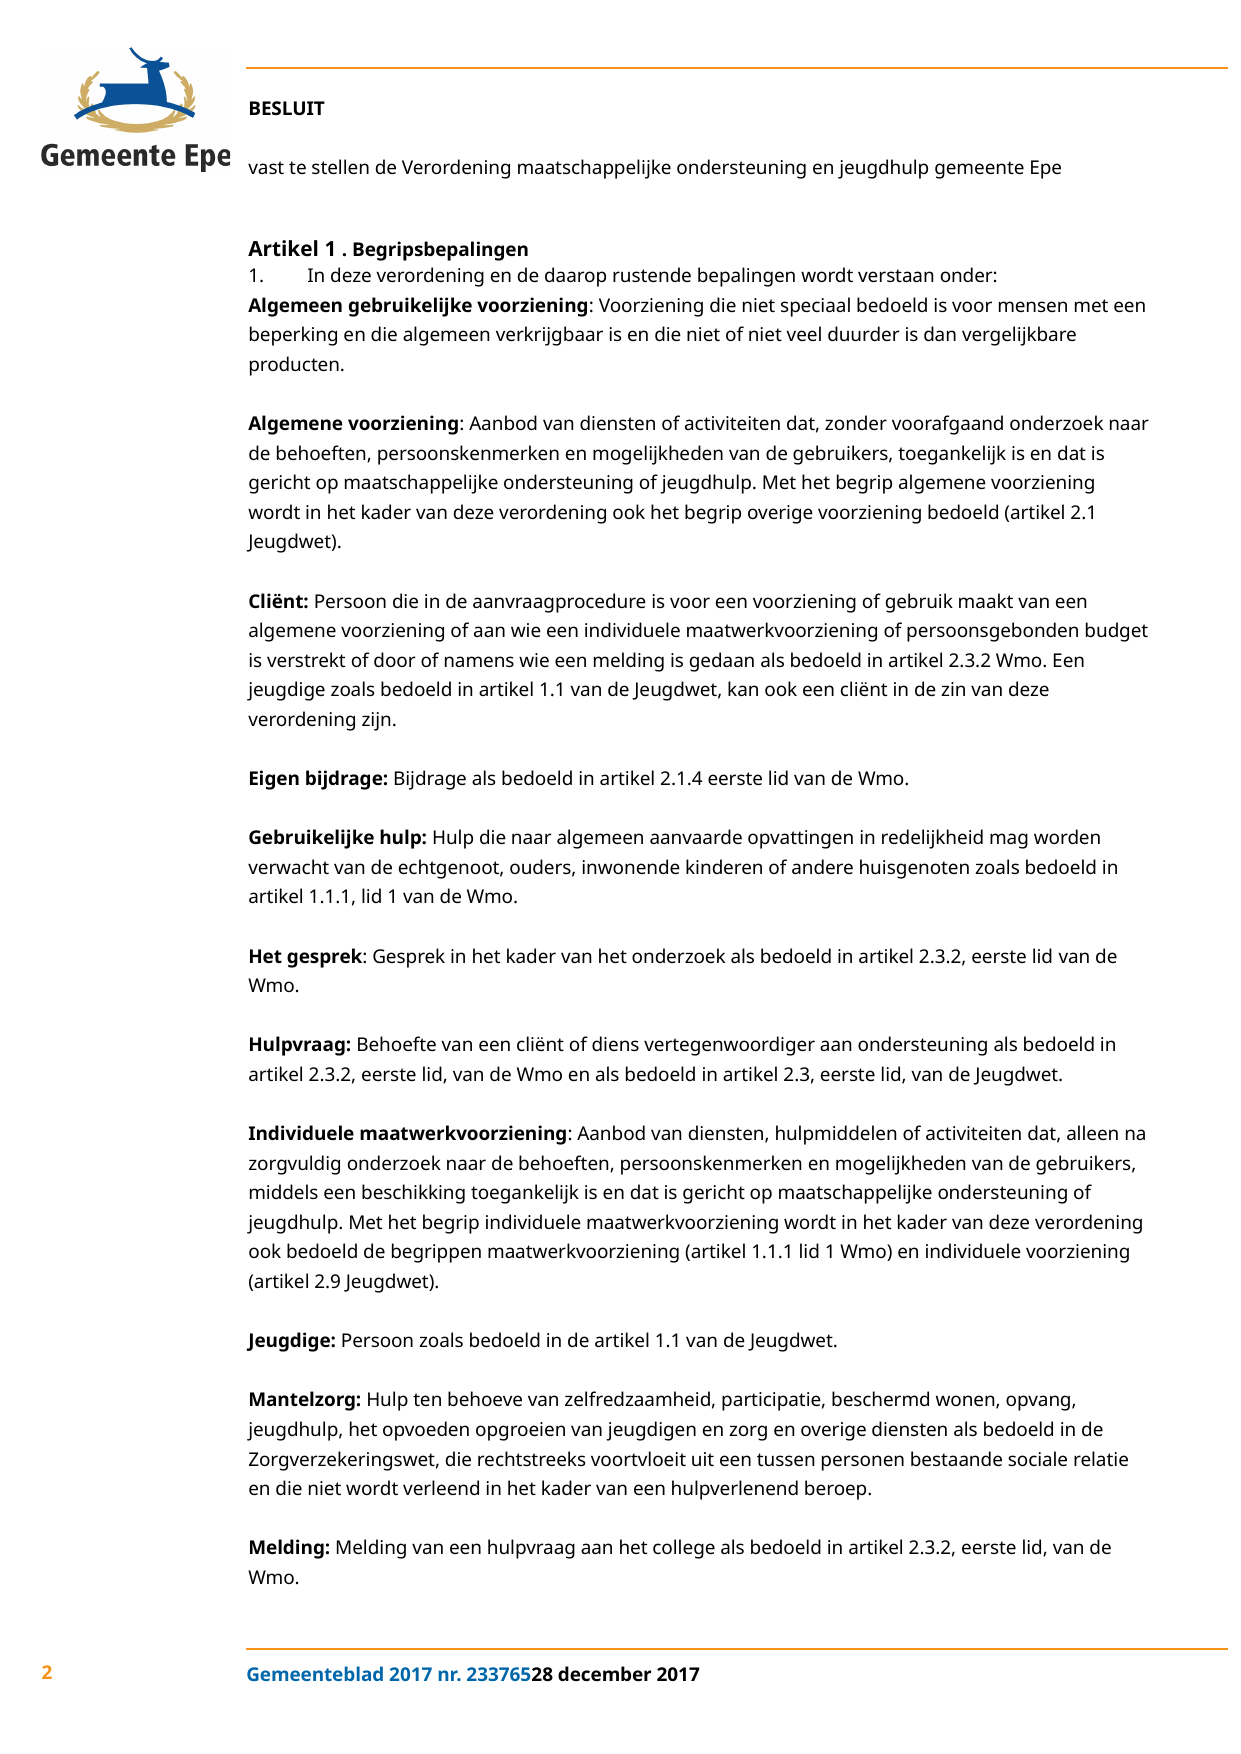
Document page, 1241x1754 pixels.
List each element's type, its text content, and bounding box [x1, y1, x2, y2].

picture [41, 47, 231, 172]
list In deze verordening en de daarop rustende bepalingen wordt verstaan onder: [248, 262, 1152, 288]
text Het gesprek: Gesprek in het kader van het onderzoek als bedoeld in artikel 2.3.2, eerste lid van de Wmo. [248, 943, 1152, 998]
text Cliënt: Persoon die in de aanvraagprocedure is voor een voorziening of gebruik maakt van een algemene voorziening of aan wie een individuele maatwerkvoorziening of persoonsgebonden budget is verstrekt of door of namens wie een melding is gedaan als bedoeld in artikel 2.3.2 Wmo. Een jeugdige zoals bedoeld in artikel 1.1 van de Jeugdwet, kan ook een cliënt in de zin van deze verordening zijn. [248, 588, 1152, 732]
text Eigen bijdrage: Bijdrage als bedoeld in artikel 2.1.4 eerste lid van de Wmo. [248, 765, 1152, 791]
text Algemeen gebruikelijke voorziening: Voorziening die niet speciaal bedoeld is voor mensen met een beperking en die algemeen verkrijgbaar is en die niet of niet veel duurder is dan vergelijkbare producten. [248, 292, 1152, 377]
text Jeugdige: Persoon zoals bedoeld in de artikel 1.1 van de Jeugdwet. [248, 1327, 1152, 1353]
text Artikel 1 . Begripsbepalingen [248, 234, 1152, 262]
text Algemene voorziening: Aanbod van diensten of activiteiten dat, zonder voorafgaand onderzoek naar de behoeften, persoonskenmerken en mogelijkheden van de gebruikers, toegankelijk is en dat is gericht op maatschappelijke ondersteuning of jeugdhulp. Met het begrip algemene voorziening wordt in het kader van deze verordening ook het begrip overige voorziening bedoeld (artikel 2.1 Jeugdwet). [248, 410, 1152, 554]
text BESLUIT [248, 95, 1152, 121]
text vast te stellen de Verordening maatschappelijke ondersteuning en jeugdhulp gemeente Epe [248, 154, 1152, 180]
text Gebruikelijke hulp: Hulp die naar algemeen aanvaarde opvattingen in redelijkheid mag worden verwacht van de echtgenoot, ouders, inwonende kinderen of andere huisgenoten zoals bedoeld in artikel 1.1.1, lid 1 van de Wmo. [248, 824, 1152, 909]
text Hulpvraag: Behoefte van een cliënt of diens vertegenwoordiger aan ondersteuning als bedoeld in artikel 2.3.2, eerste lid, van de Wmo en als bedoeld in artikel 2.3, eerste lid, van de Jeugdwet. [248, 1032, 1152, 1087]
text Individuele maatwerkvoorziening: Aanbod van diensten, hulpmiddelen of activiteiten dat, alleen na zorgvuldig onderzoek naar de behoeften, persoonskenmerken en mogelijkheden van de gebruikers, middels een beschikking toegankelijk is en dat is gericht op maatschappelijke ondersteuning of jeugdhulp. Met het begrip individuele maatwerkvoorziening wordt in het kader van deze verordening ook bedoeld de begrippen maatwerkvoorziening (artikel 1.1.1 lid 1 Wmo) en individuele voorziening (artikel 2.9 Jeugdwet). [248, 1120, 1152, 1294]
text Melding: Melding van een hulpvraag aan het college als bedoeld in artikel 2.3.2, eerste lid, van de Wmo. [248, 1534, 1152, 1590]
text Mantelzorg: Hulp ten behoeve van zelfredzaamheid, participatie, beschermd wonen, opvang, jeugdhulp, het opvoeden opgroeien van jeugdigen en zorg en overige diensten als bedoeld in de Zorgverzekeringswet, die rechtstreeks voortvloeit uit een tussen personen bestaande sociale relatie en die niet wordt verleend in het kader van een hulpverlenend beroep. [248, 1387, 1152, 1501]
